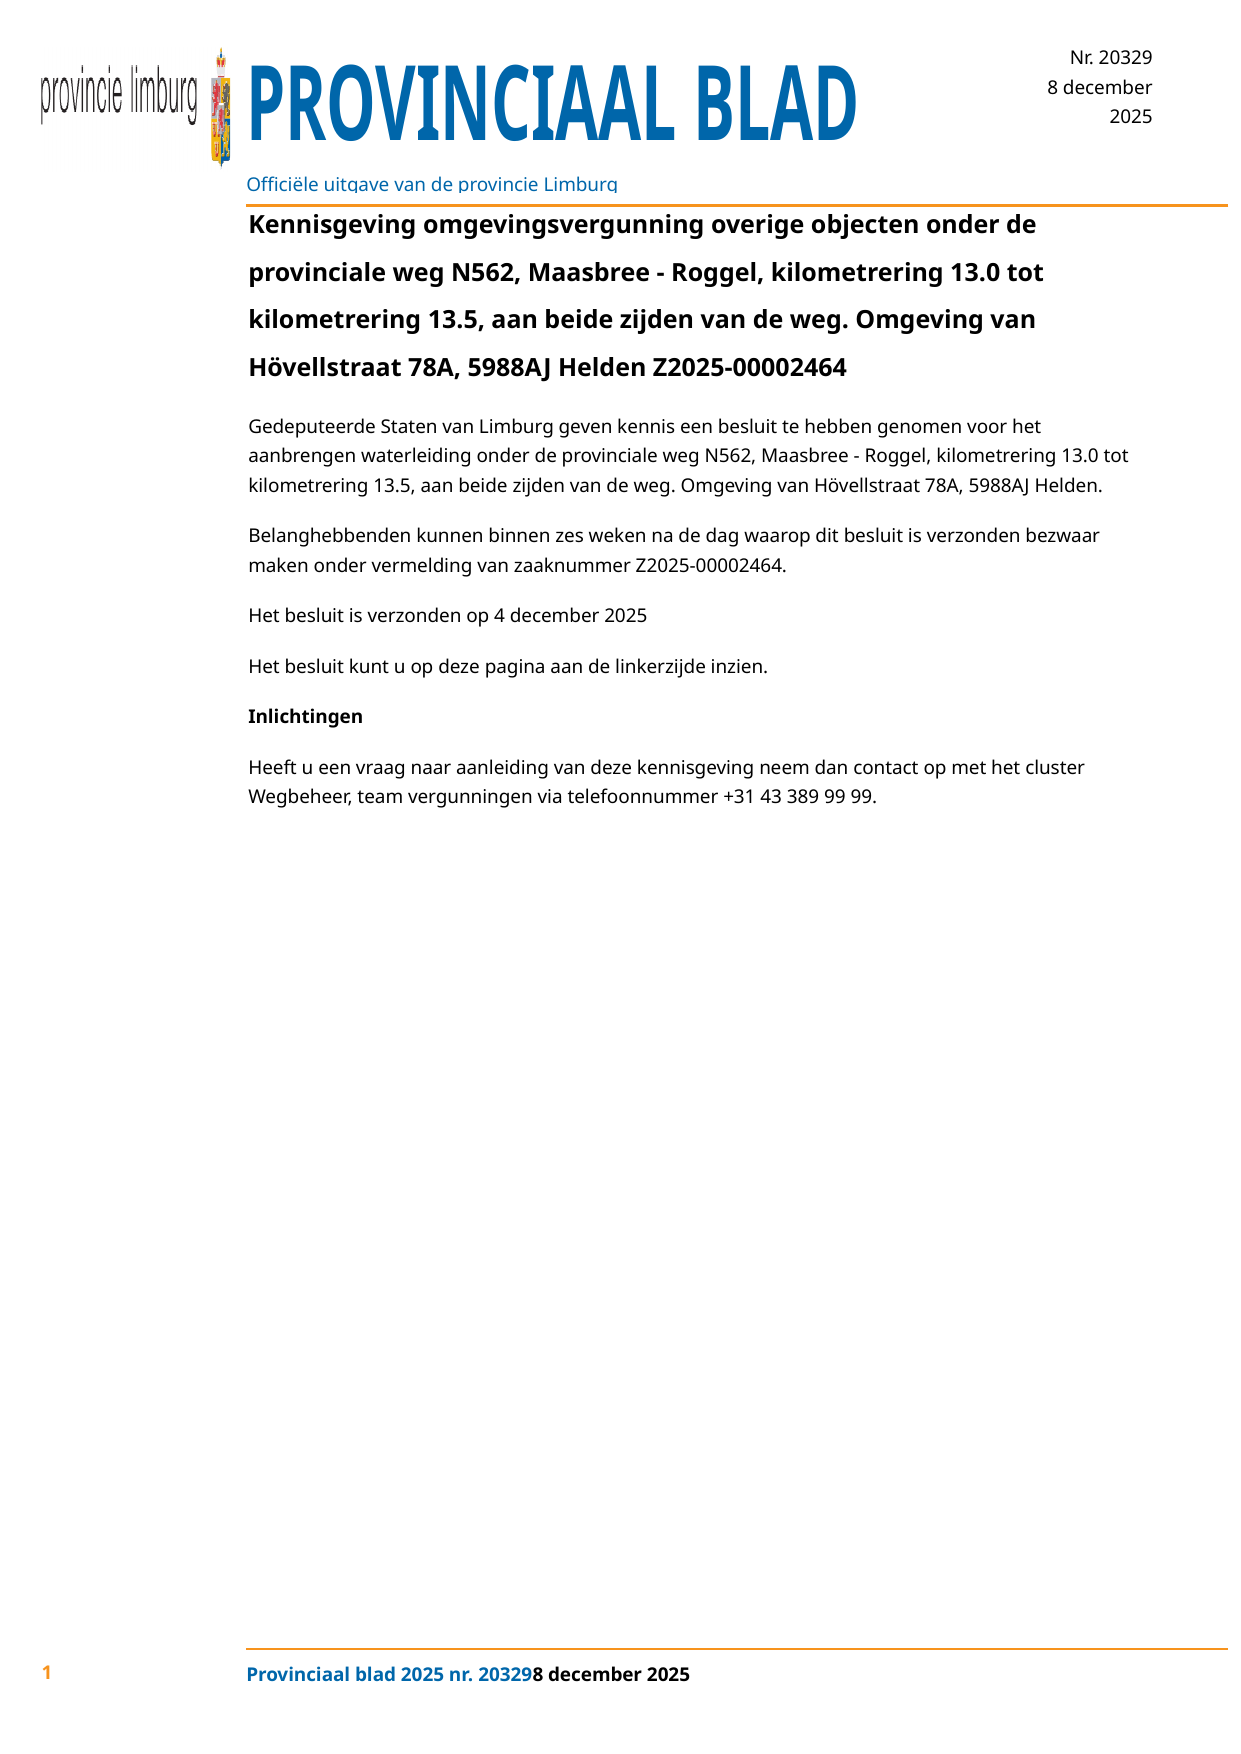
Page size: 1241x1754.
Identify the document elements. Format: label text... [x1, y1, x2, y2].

text Gedeputeerde Staten van Limburg geven kennis een besluit te hebben genomen voor het aanbrengen waterleiding onder de provinciale weg N562, Maasbree - Roggel, kilometrering 13.0 tot kilometrering 13.5, aan beide zijden van de weg. Omgeving van Hövellstraat 78A, 5988AJ Helden. [248, 413, 1152, 498]
text Heeft u een vraag naar aanleiding van deze kennisgeving neem dan contact op met het cluster Wegbeheer, team vergunningen via telefoonnummer +31 43 389 99 99. [248, 754, 1152, 809]
text Inlichtingen [248, 703, 1152, 729]
text Belanghebbenden kunnen binnen zes weken na de dag waarop dit besluit is verzonden bezwaar maken onder vermelding van zaaknummer Z2025-00002464. [248, 523, 1152, 578]
picture [41, 47, 231, 172]
text Kennisgeving omgevingsvergunning overige objecten onder de provinciale weg N562, Maasbree - Roggel, kilometrering 13.0 tot kilometrering 13.5, aan beide zijden van de weg. Omgeving van Hövellstraat 78A, 5988AJ Helden Z2025-00002464 [248, 207, 1152, 384]
text Het besluit is verzonden op 4 december 2025 [248, 603, 1152, 628]
text Het besluit kunt u op deze pagina aan de linkerzijde inzien. [248, 653, 1152, 679]
